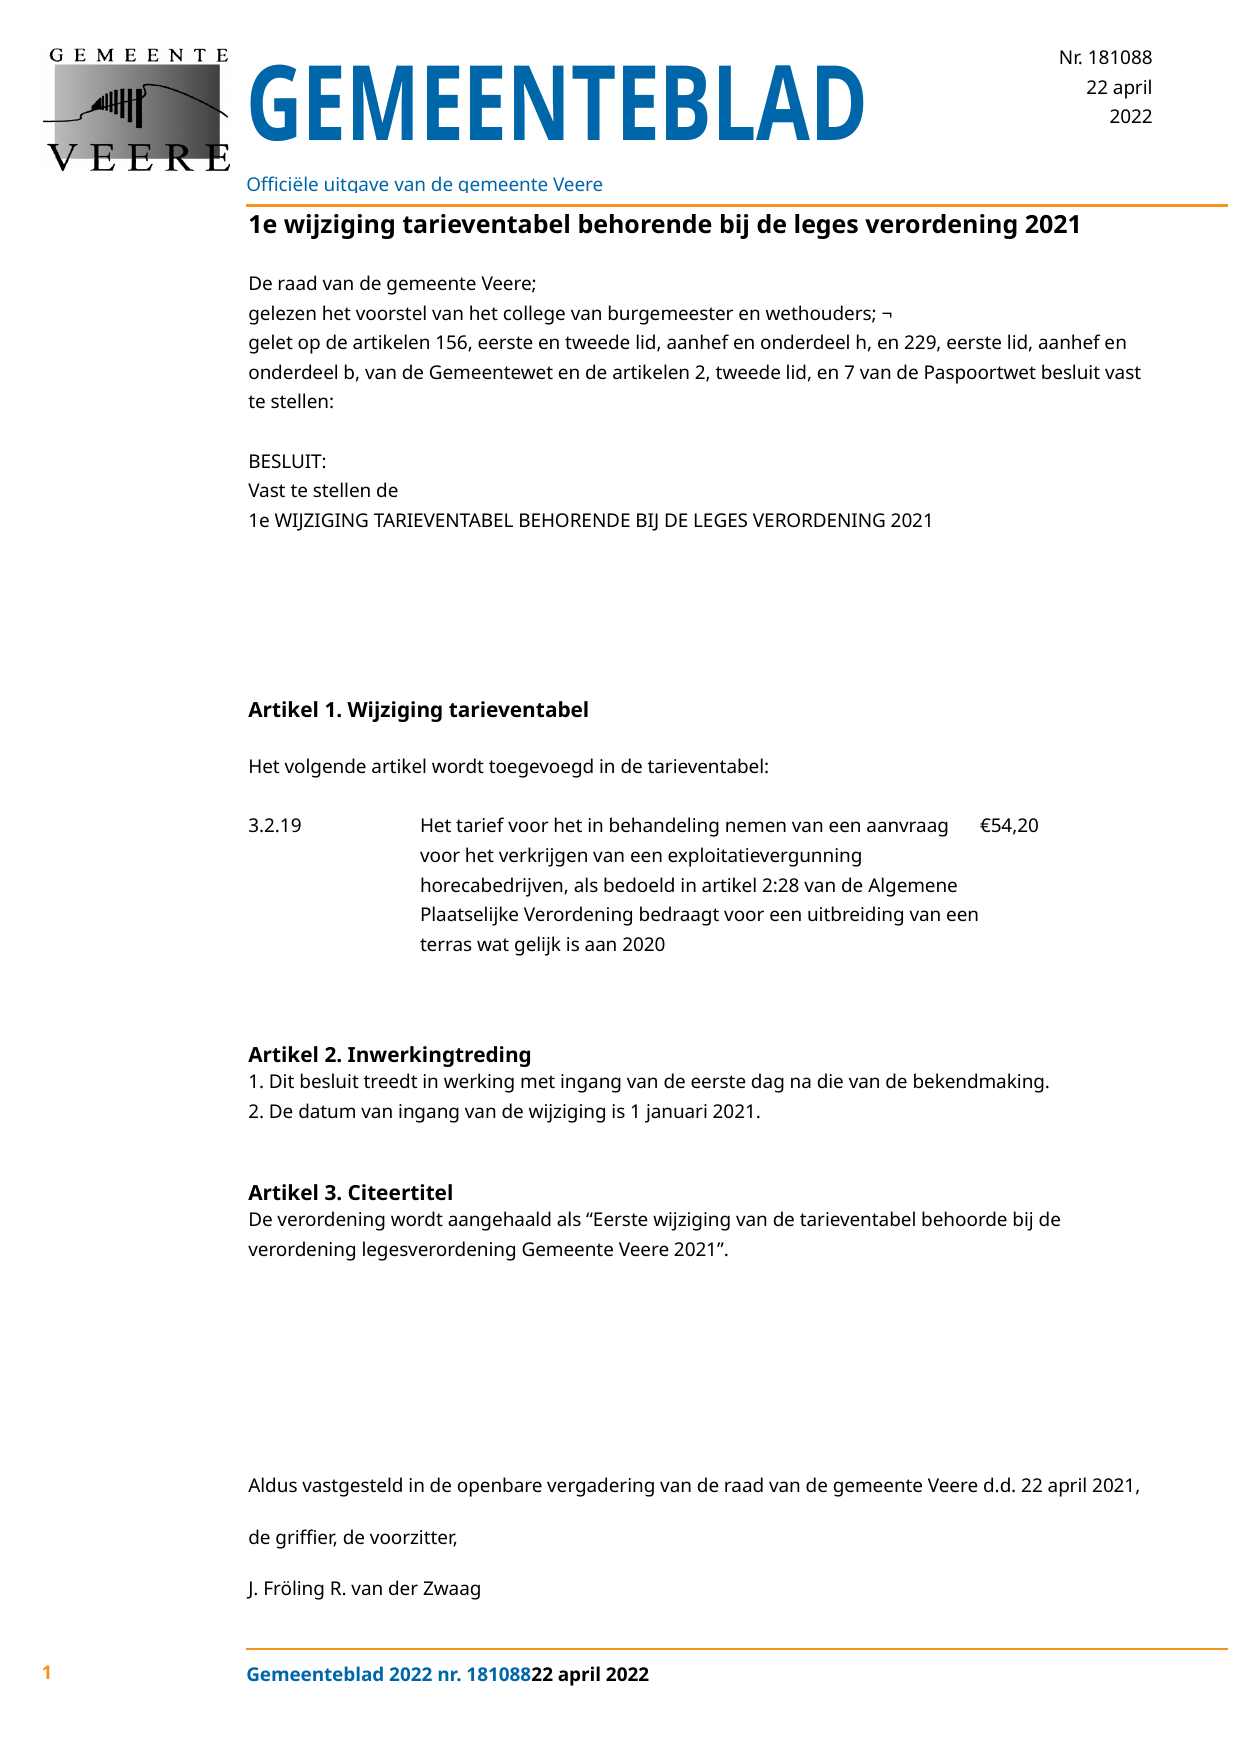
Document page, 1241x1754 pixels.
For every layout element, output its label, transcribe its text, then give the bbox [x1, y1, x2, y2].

table_header Het tarief voor het in behandeling nemen van een aanvraag voor het verkrijgen van een exploitatievergunning horecabedrijven, als bedoeld in artikel 2:28 van de Algemene Plaatselijke Verordening bedraagt voor een uitbreiding van een terras wat gelijk is aan 2020 [420, 813, 980, 957]
text 2. De datum van ingang van de wijziging is 1 januari 2021. [248, 1098, 1152, 1124]
text 1e WIJZIGING TARIEVENTABEL BEHORENDE BIJ DE LEGES VERORDENING 2021 [248, 507, 1152, 533]
text de griffier, de voorzitter, [248, 1524, 1152, 1550]
text gelet op de artikelen 156, eerste en tweede lid, aanhef en onderdeel h, en 229, eerste lid, aanhef en onderdeel b, van de Gemeentewet en de artikelen 2, tweede lid, en 7 van de Paspoortwet besluit vast te stellen: [248, 329, 1152, 414]
text 1e wijziging tarieventabel behorende bij de leges verordening 2021 [248, 207, 1152, 241]
picture [41, 47, 231, 172]
text Vast te stellen de [248, 477, 1152, 503]
text Artikel 2. Inwerkingtreding [248, 1040, 1152, 1068]
text BESLUIT: [248, 448, 1152, 473]
text gelezen het voorstel van het college van burgemeester en wethouders; ¬ [248, 300, 1152, 326]
text Het volgende artikel wordt toegevoegd in de tarieventabel: [248, 753, 1152, 779]
text Aldus vastgesteld in de openbare vergadering van de raad van de gemeente Veere d.d. 22 april 2021, [248, 1473, 1152, 1498]
text De verordening wordt aangehaald als “Eerste wijziging van de tarieventabel behoorde bij de verordening legesverordening Gemeente Veere 2021”. [248, 1206, 1152, 1262]
text De raad van de gemeente Veere; [248, 270, 1152, 296]
table_header 3.2.19 [248, 813, 420, 957]
text Artikel 3. Citeertitel [248, 1178, 1152, 1206]
table_header €54,20 [980, 813, 1152, 957]
text J. Fröling R. van der Zwaag [248, 1576, 1152, 1601]
text Artikel 1. Wijziging tarieventabel [248, 695, 1152, 724]
text 1. Dit besluit treedt in werking met ingang van de eerste dag na die van de bekendmaking. [248, 1068, 1152, 1094]
